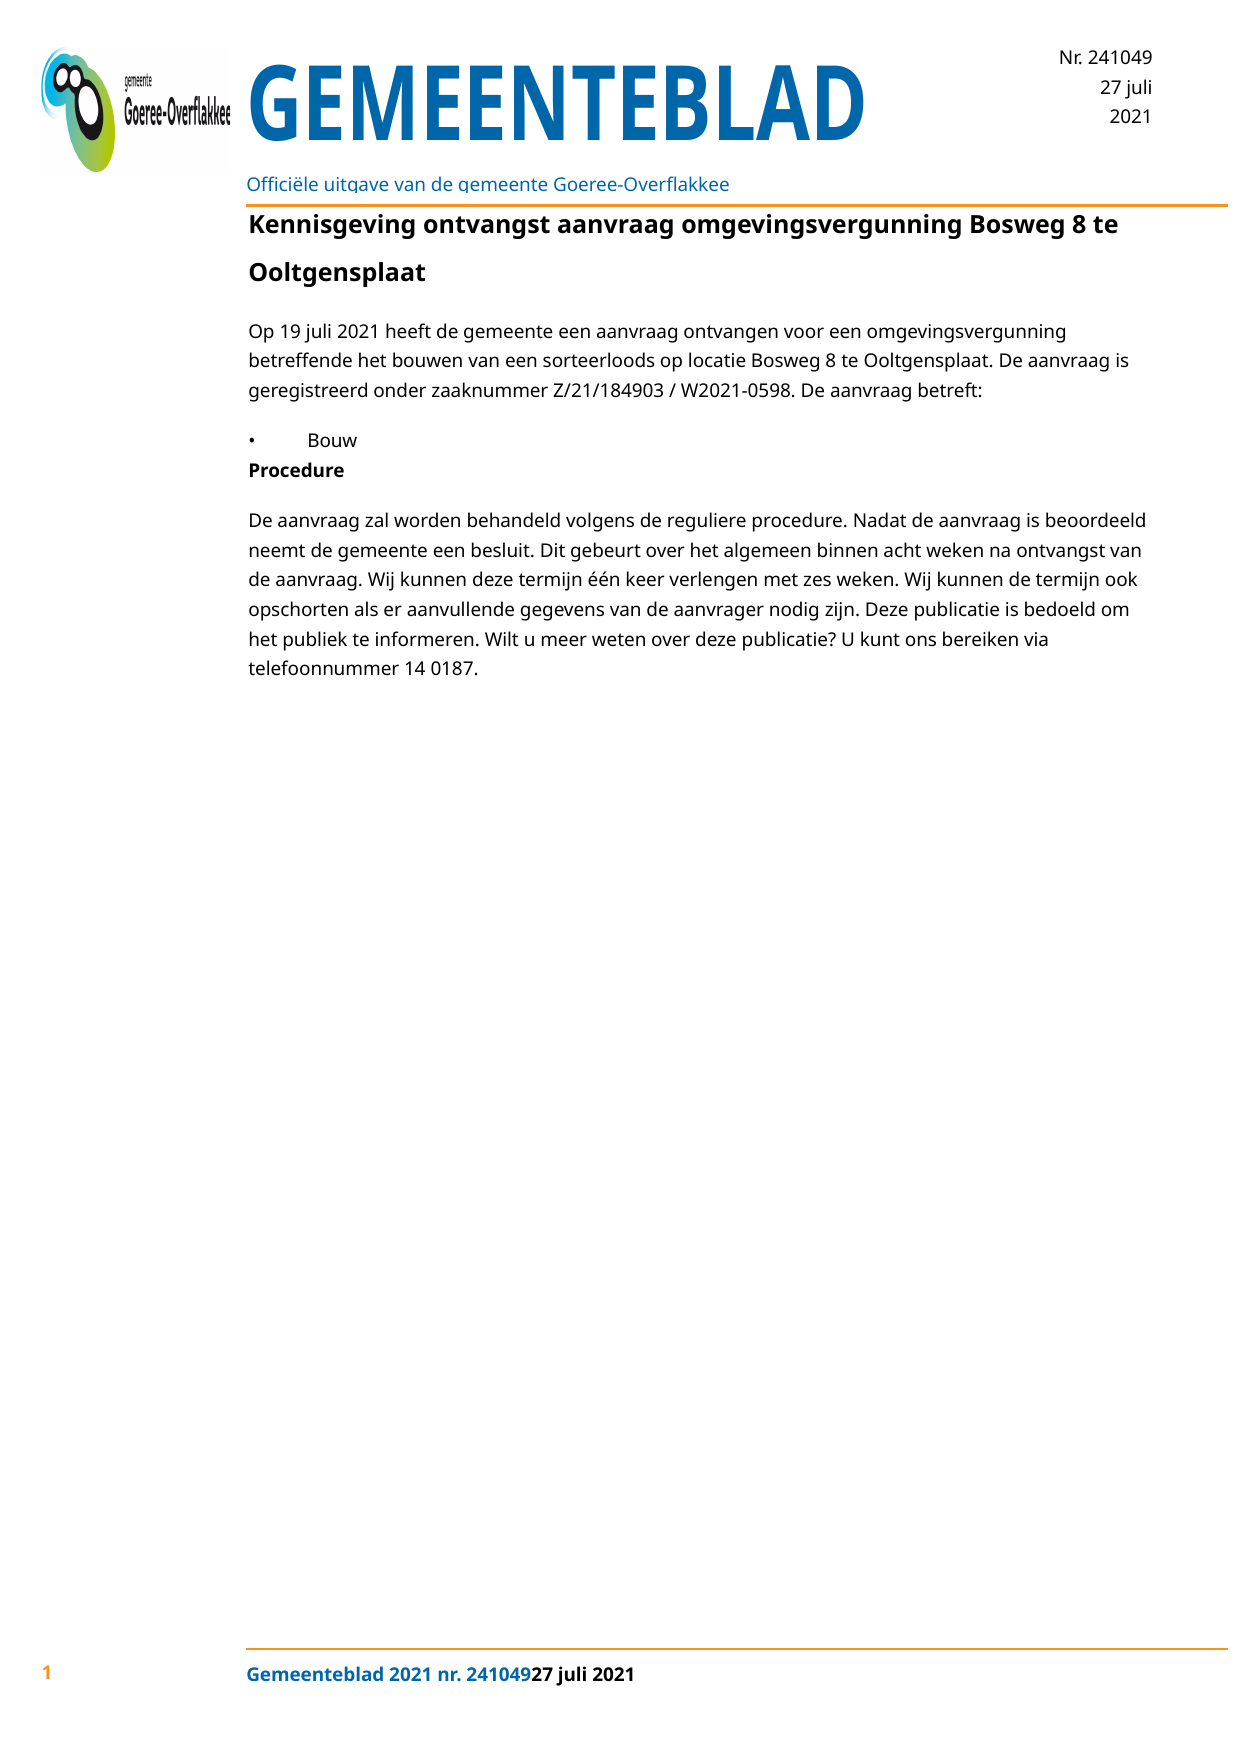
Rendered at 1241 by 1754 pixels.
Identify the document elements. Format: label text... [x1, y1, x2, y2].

text Kennisgeving ontvangst aanvraag omgevingsvergunning Bosweg 8 te Ooltgensplaat [248, 207, 1152, 288]
text De aanvraag zal worden behandeld volgens de reguliere procedure. Nadat de aanvraag is beoordeeld neemt de gemeente een besluit. Dit gebeurt over het algemeen binnen acht weken na ontvangst van de aanvraag. Wij kunnen deze termijn één keer verlengen met zes weken. Wij kunnen de termijn ook opschorten als er aanvullende gegevens van de aanvrager nodig zijn. Deze publicatie is bedoeld om het publiek te informeren. Wilt u meer weten over deze publicatie? U kunt ons bereiken via telefoonnummer 14 0187. [248, 507, 1152, 681]
picture [41, 47, 231, 172]
text Procedure [248, 457, 1152, 483]
text Op 19 juli 2021 heeft de gemeente een aanvraag ontvangen voor een omgevingsvergunning betreffende het bouwen van een sorteerloods op locatie Bosweg 8 te Ooltgensplaat. De aanvraag is geregistreerd onder zaaknummer Z/21/184903 / W2021-0598. De aanvraag betreft: [248, 318, 1152, 403]
list Bouw [248, 427, 1152, 453]
